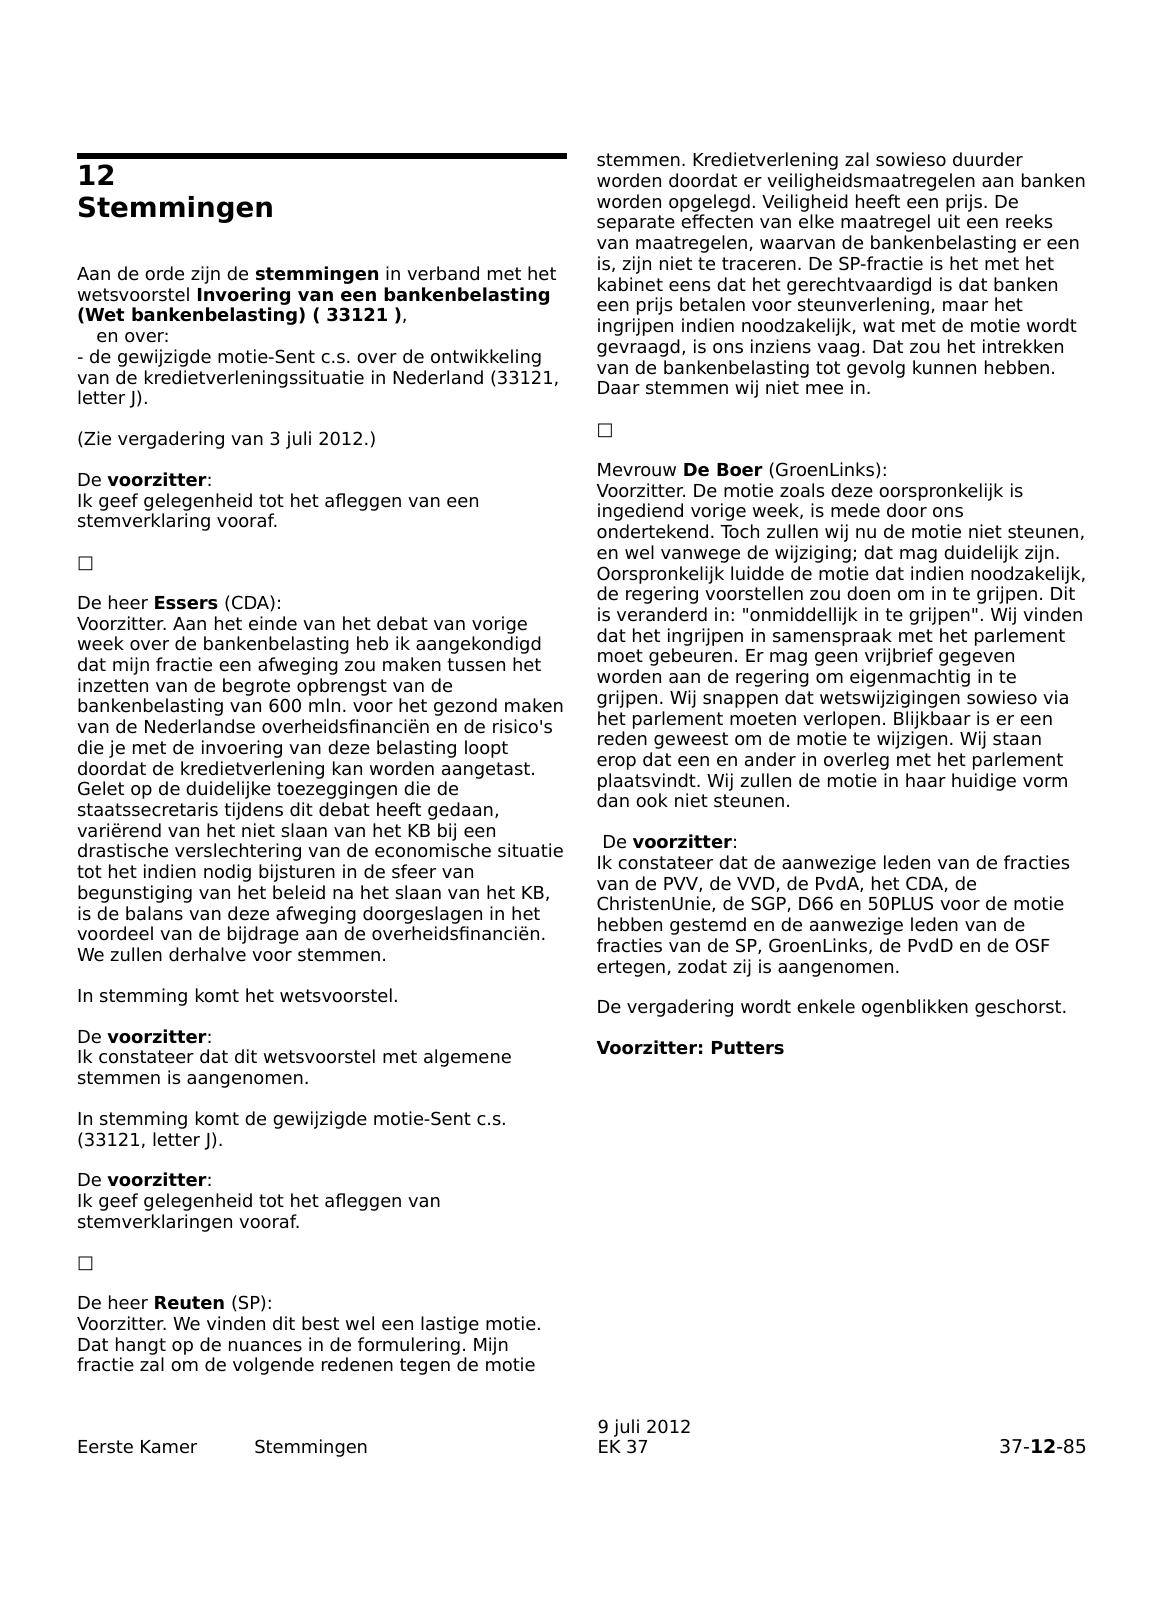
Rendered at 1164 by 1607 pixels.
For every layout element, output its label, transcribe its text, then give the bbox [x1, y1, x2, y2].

text en over: [77, 326, 567, 347]
text De vergadering wordt enkele ogenblikken geschorst. [596, 997, 1087, 1018]
text Ik geef gelegenheid tot het afleggen van stemverklaringen vooraf. [77, 1191, 567, 1232]
text Voorzitter. De motie zoals deze oorspronkelijk is ingediend vorige week, is mede door ons ondertekend. Toch zullen wij nu de motie niet steunen, en wel vanwege de wijziging; dat mag duidelijk zijn. Oorspronkelijk luidde de motie dat indien noodzakelijk, de regering voorstellen zou doen om in te grijpen. Dit is veranderd in: "onmiddellijk in te grijpen". Wij vinden dat het ingrijpen in samenspraak met het parlement moet gebeuren. Er mag geen vrijbrief gegeven worden aan de regering om eigenmachtig in te grijpen. Wij snappen dat wetswijzigingen sowieso via het parlement moeten verlopen. Blijkbaar is er een reden geweest om de motie te wijzigen. Wij staan erop dat een en ander in overleg met het parlement plaatsvindt. Wij zullen de motie in haar huidige vorm dan ook niet steunen. [596, 480, 1087, 812]
text - de gewijzigde motie-Sent c.s. over de ontwikkeling van de kredietverleningssituatie in Nederland (33121, letter J). [77, 347, 567, 409]
text (Zie vergadering van 3 juli 2012.) [77, 429, 567, 450]
text Voorzitter: Putters [596, 1038, 1087, 1059]
text Voorzitter. We vinden dit best wel een lastige motie. Dat hangt op de nuances in de formulering. Mijn fractie zal om de volgende redenen tegen de motie [77, 1314, 567, 1376]
text De voorzitter: [596, 832, 1087, 853]
text Ik geef gelegenheid tot het afleggen van een stemverklaring vooraf. [77, 490, 567, 532]
text De heer Essers (CDA): [77, 593, 567, 613]
text De heer Reuten (SP): [77, 1293, 567, 1314]
text □ [596, 419, 1087, 440]
text De voorzitter: [77, 1026, 567, 1047]
text Ik constateer dat dit wetsvoorstel met algemene stemmen is aangenomen. [77, 1047, 567, 1089]
text stemmen. Kredietverlening zal sowieso duurder worden doordat er veiligheidsmaatregelen aan banken worden opgelegd. Veiligheid heeft een prijs. De separate effecten van elke maatregel uit een reeks van maatregelen, waarvan de bankenbelasting er een is, zijn niet te traceren. De SP-fractie is het met het kabinet eens dat het gerechtvaardigd is dat banken een prijs betalen voor steunverlening, maar het ingrijpen indien noodzakelijk, wat met de motie wordt gevraagd, is ons inziens vaag. Dat zou het intrekken van de bankenbelasting tot gevolg kunnen hebben. Daar stemmen wij niet mee in. [596, 150, 1087, 399]
text Aan de orde zijn de stemmingen in verband met het wetsvoorstel Invoering van een bankenbelasting (Wet bankenbelasting) ( 33121 ), [77, 264, 567, 326]
text Voorzitter. Aan het einde van het debat van vorige week over de bankenbelasting heb ik aangekondigd dat mijn fractie een afweging zou maken tussen het inzetten van de begrote opbrengst van de bankenbelasting van 600 mln. voor het gezond maken van de Nederlandse overheidsfinanciën en de risico's die je met de invoering van deze belasting loopt doordat de kredietverlening kan worden aangetast. Gelet op de duidelijke toezeggingen die de staatssecretaris tijdens dit debat heeft gedaan, variërend van het niet slaan van het KB bij een drastische verslechtering van de economische situatie tot het indien nodig bijsturen in de sfeer van begunstiging van het beleid na het slaan van het KB, is de balans van deze afweging doorgeslagen in het voordeel van de bijdrage aan de overheidsfinanciën. We zullen derhalve voor stemmen. [77, 613, 567, 966]
text De voorzitter: [77, 470, 567, 490]
text □ [77, 1252, 567, 1273]
text Ik constateer dat de aanwezige leden van de fracties van de PVV, de VVD, de PvdA, het CDA, de ChristenUnie, de SGP, D66 en 50PLUS voor de motie hebben gestemd en de aanwezige leden van de fracties van de SP, GroenLinks, de PvdD en de OSF ertegen, zodat zij is aangenomen. [596, 853, 1087, 977]
text Mevrouw De Boer (GroenLinks): [596, 460, 1087, 480]
text In stemming komt de gewijzigde motie-Sent c.s. (33121, letter J). [77, 1109, 567, 1150]
text In stemming komt het wetsvoorstel. [77, 986, 567, 1006]
text De voorzitter: [77, 1170, 567, 1191]
text □ [77, 552, 567, 573]
title 12 Stemmingen [77, 159, 567, 224]
